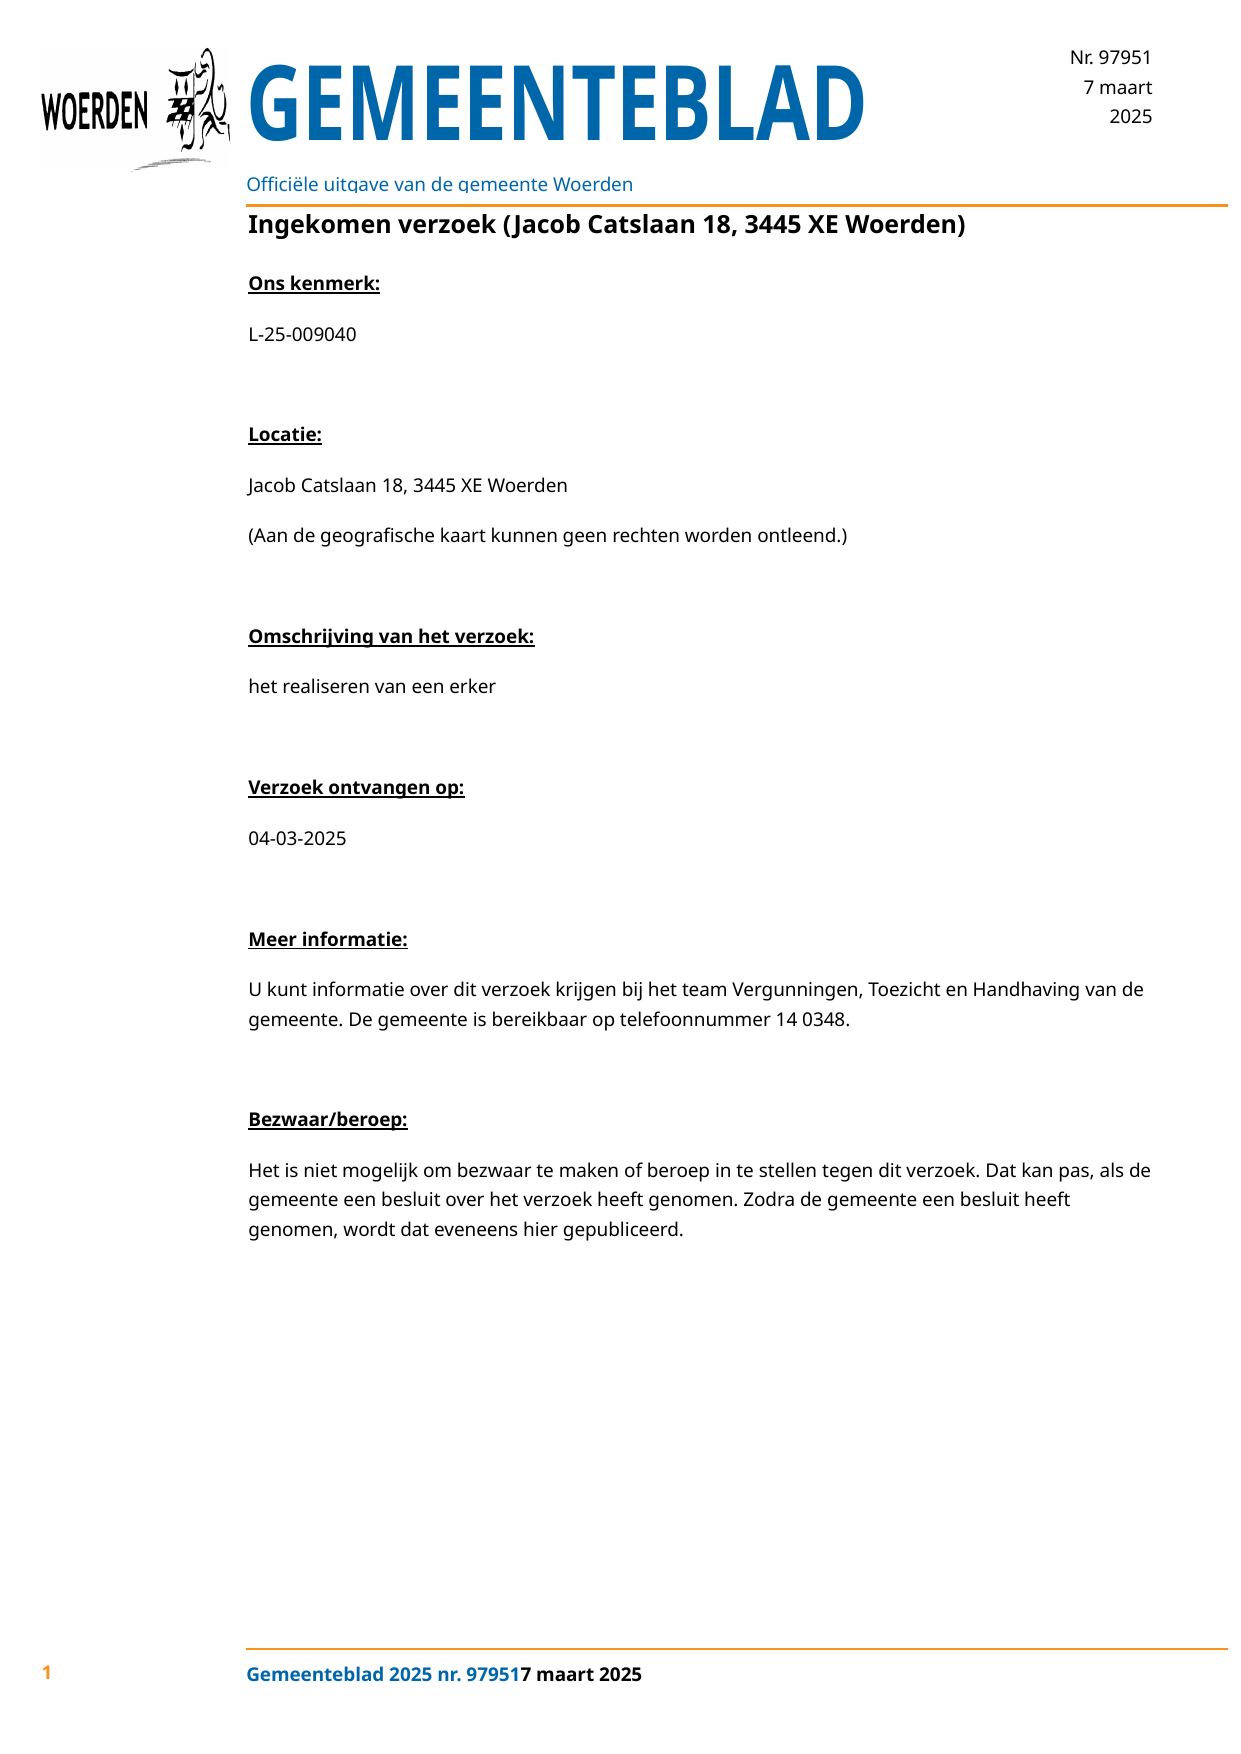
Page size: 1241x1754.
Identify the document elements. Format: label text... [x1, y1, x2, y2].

text Meer informatie: [248, 926, 1152, 951]
text Ingekomen verzoek (Jacob Catslaan 18, 3445 XE Woerden) [248, 207, 1152, 241]
text 04-03-2025 [248, 825, 1152, 851]
text het realiseren van een erker [248, 674, 1152, 699]
text (Aan de geografische kaart kunnen geen rechten worden ontleend.) [248, 522, 1152, 548]
picture [41, 47, 231, 172]
text Verzoek ontvangen op: [248, 774, 1152, 800]
text U kunt informatie over dit verzoek krijgen bij het team Vergunningen, Toezicht en Handhaving van de gemeente. De gemeente is bereikbaar op telefoonnummer 14 0348. [248, 976, 1152, 1031]
text Het is niet mogelijk om bezwaar te maken of beroep in te stellen tegen dit verzoek. Dat kan pas, als de gemeente een besluit over het verzoek heeft genomen. Zodra de gemeente een besluit heeft genomen, wordt dat eveneens hier gepubliceerd. [248, 1157, 1152, 1242]
text L-25-009040 [248, 321, 1152, 346]
text Locatie: [248, 422, 1152, 447]
text Jacob Catslaan 18, 3445 XE Woerden [248, 472, 1152, 498]
text Ons kenmerk: [248, 270, 1152, 296]
text Omschrijving van het verzoek: [248, 623, 1152, 649]
text Bezwaar/beroep: [248, 1107, 1152, 1132]
